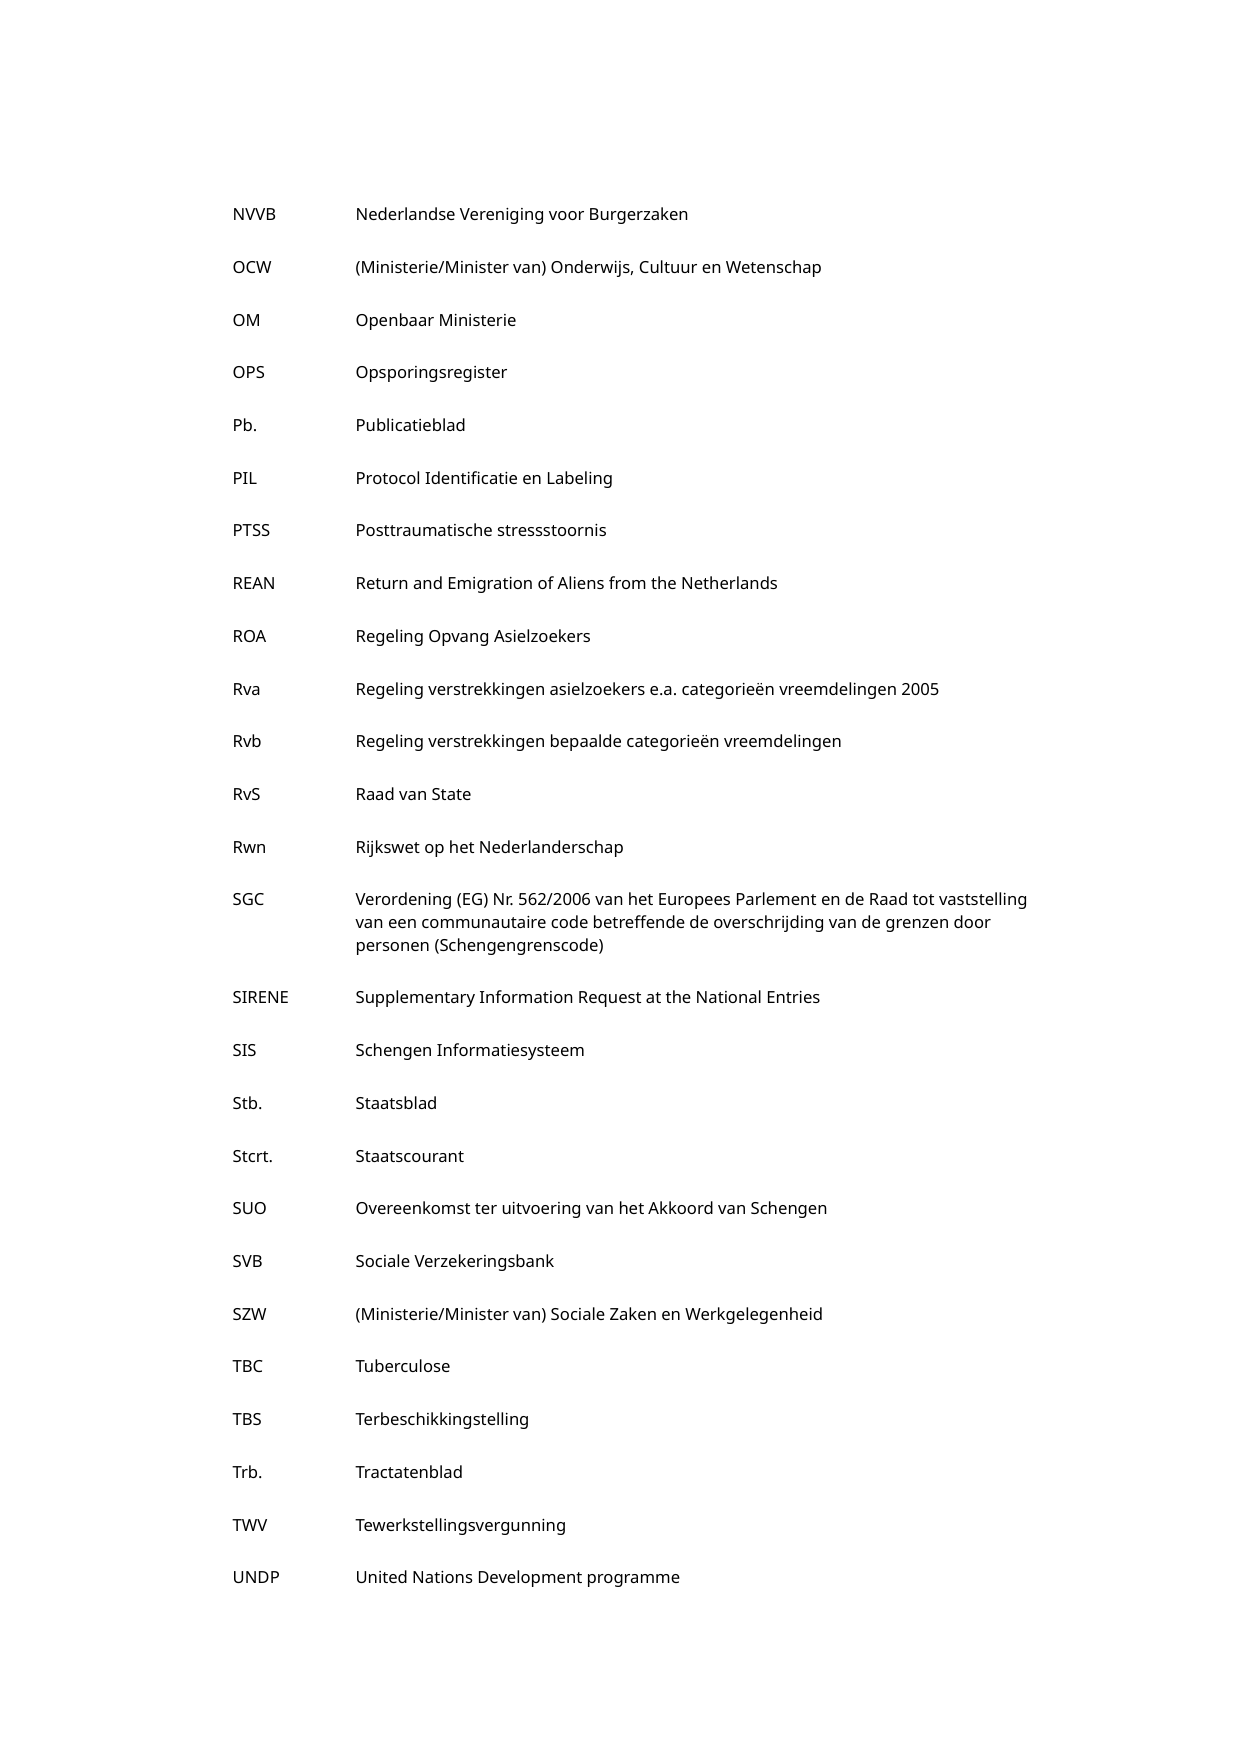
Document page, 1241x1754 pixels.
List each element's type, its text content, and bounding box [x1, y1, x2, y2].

table_cell Nederlandse Vereniging voor Burgerzaken [355, 203, 1053, 255]
table_cell TBC [233, 1355, 355, 1408]
table_cell Rijkswet op het Nederlanderschap [355, 835, 1053, 888]
table_cell (Ministerie/Minister van) Onderwijs, Cultuur en Wetenschap [355, 255, 1053, 308]
table_cell RvS [233, 783, 355, 835]
table_cell TBS [233, 1408, 355, 1460]
table_cell SIRENE [233, 986, 355, 1039]
table_cell Rwn [233, 835, 355, 888]
table_cell Schengen Informatiesysteem [355, 1039, 1053, 1091]
table_cell OCW [233, 255, 355, 308]
table_cell Tewerkstellingsvergunning [355, 1513, 1053, 1566]
table_cell Supplementary Information Request at the National Entries [355, 986, 1053, 1039]
table_cell Pb. [233, 414, 355, 466]
table_cell Raad van State [355, 783, 1053, 835]
table_cell Tuberculose [355, 1355, 1053, 1408]
table_cell Opsporingsregister [355, 361, 1053, 413]
table_cell SZW [233, 1302, 355, 1355]
table_cell PIL [233, 466, 355, 519]
table_cell Tractatenblad [355, 1460, 1053, 1513]
table_cell Verordening (EG) Nr. 562/2006 van het Europees Parlement en de Raad tot vaststelling van een communautaire code betreffende de overschrijding van de grenzen door personen (Schengengrenscode) [355, 888, 1053, 986]
table_cell SGC [233, 888, 355, 986]
table_cell Sociale Verzekeringsbank [355, 1250, 1053, 1302]
table_cell PTSS [233, 519, 355, 572]
table_cell (Ministerie/Minister van) Sociale Zaken en Werkgelegenheid [355, 1302, 1053, 1355]
table_cell Regeling Opvang Asielzoekers [355, 624, 1053, 677]
table_cell Return and Emigration of Aliens from the Netherlands [355, 572, 1053, 624]
table_cell OPS [233, 361, 355, 413]
table_cell SUO [233, 1197, 355, 1249]
table_cell Stcrt. [233, 1144, 355, 1197]
table_cell SVB [233, 1250, 355, 1302]
table_cell Staatsblad [355, 1091, 1053, 1144]
table_cell NVVB [233, 203, 355, 255]
table_cell REAN [233, 572, 355, 624]
table_cell SIS [233, 1039, 355, 1091]
table_cell Regeling verstrekkingen asielzoekers e.a. categorieën vreemdelingen 2005 [355, 677, 1053, 730]
table_cell Publicatieblad [355, 414, 1053, 466]
table_cell TWV [233, 1513, 355, 1566]
table_cell [355, 150, 1053, 203]
table_cell Protocol Identificatie en Labeling [355, 466, 1053, 519]
table_cell Overeenkomst ter uitvoering van het Akkoord van Schengen [355, 1197, 1053, 1249]
table_cell Terbeschikkingstelling [355, 1408, 1053, 1460]
table_cell Trb. [233, 1460, 355, 1513]
table_cell ROA [233, 624, 355, 677]
table_cell Regeling verstrekkingen bepaalde categorieën vreemdelingen [355, 730, 1053, 782]
table_cell Rva [233, 677, 355, 730]
table_cell UNDP [233, 1566, 355, 1588]
table_cell Openbaar Ministerie [355, 308, 1053, 361]
table_cell Staatscourant [355, 1144, 1053, 1197]
table_cell United Nations Development programme [355, 1566, 1053, 1588]
table_cell OM [233, 308, 355, 361]
table_cell Stb. [233, 1091, 355, 1144]
table_cell [233, 150, 355, 203]
table_cell Rvb [233, 730, 355, 782]
table_cell Posttraumatische stressstoornis [355, 519, 1053, 572]
